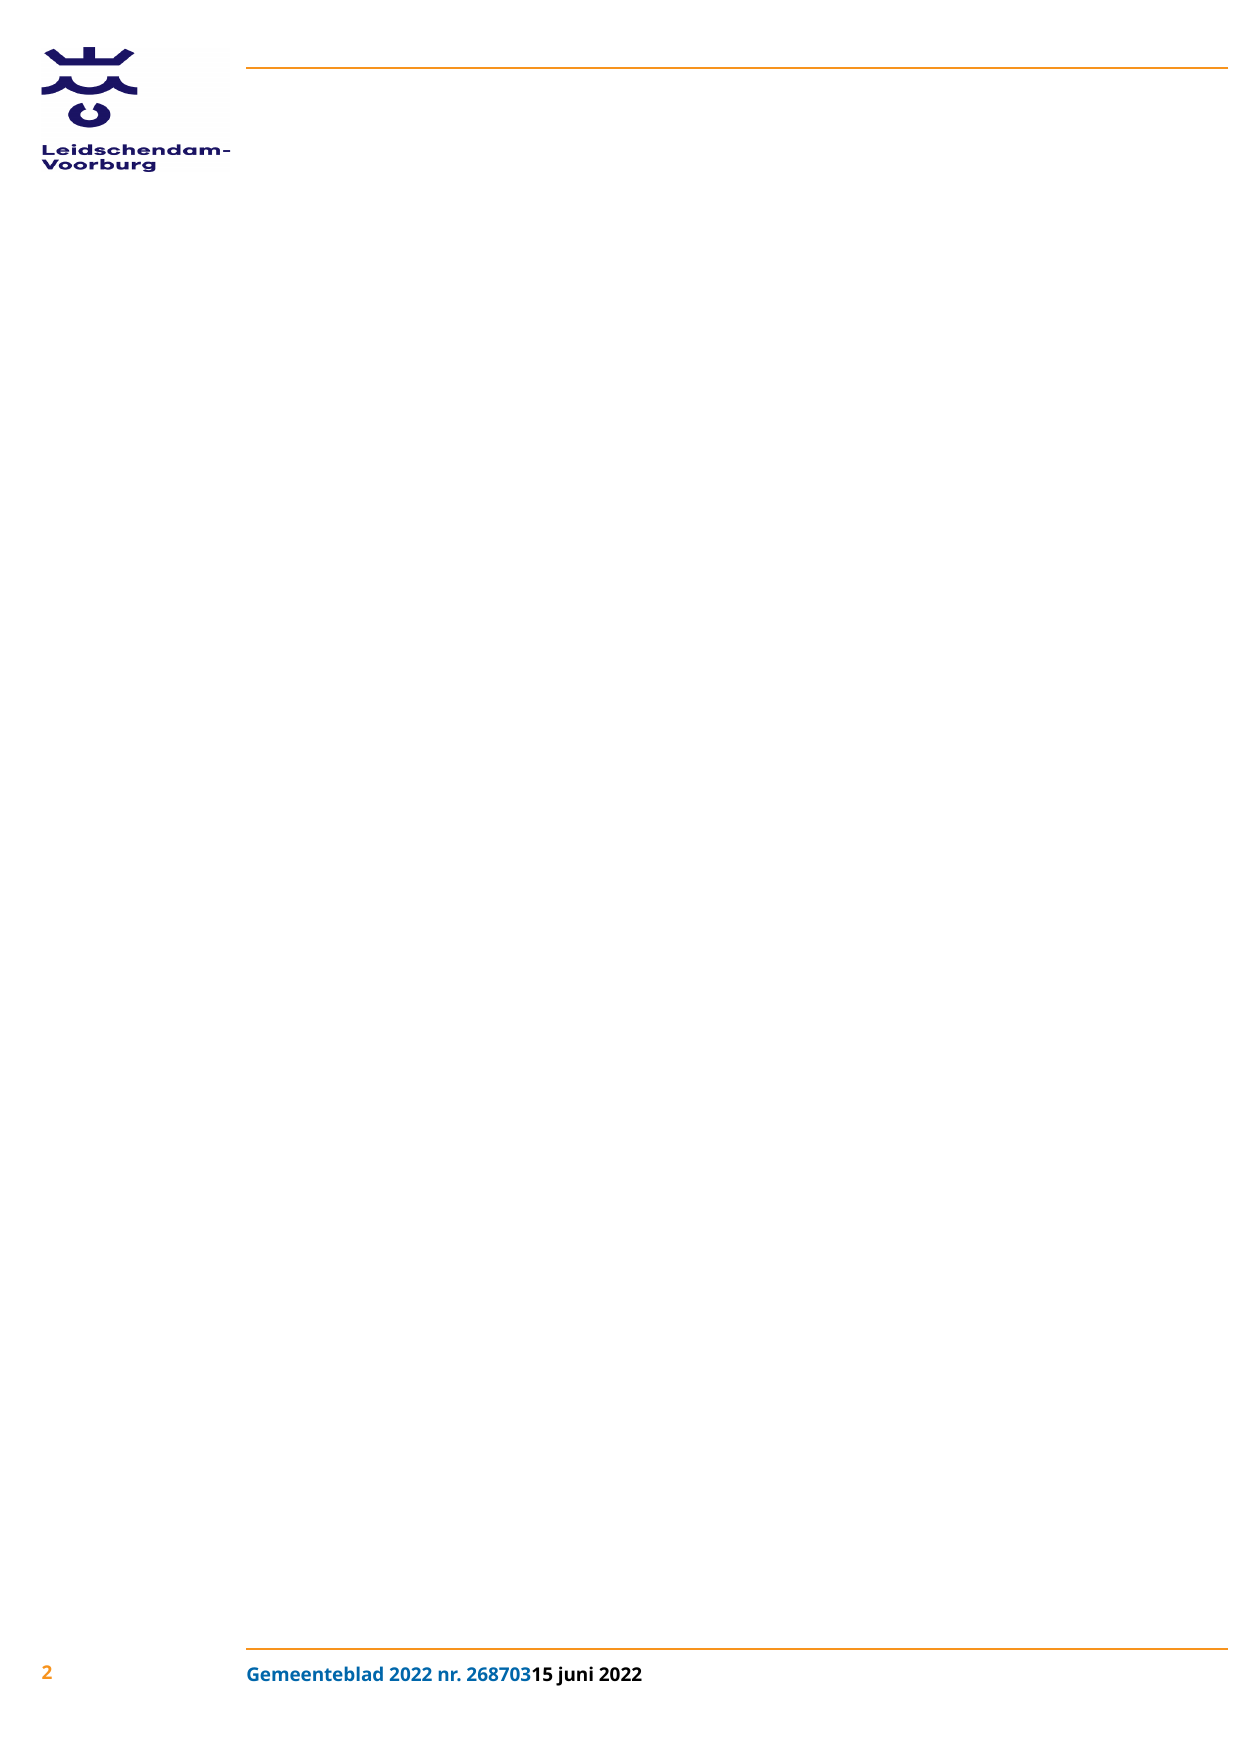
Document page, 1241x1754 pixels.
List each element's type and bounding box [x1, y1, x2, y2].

picture [41, 47, 231, 172]
